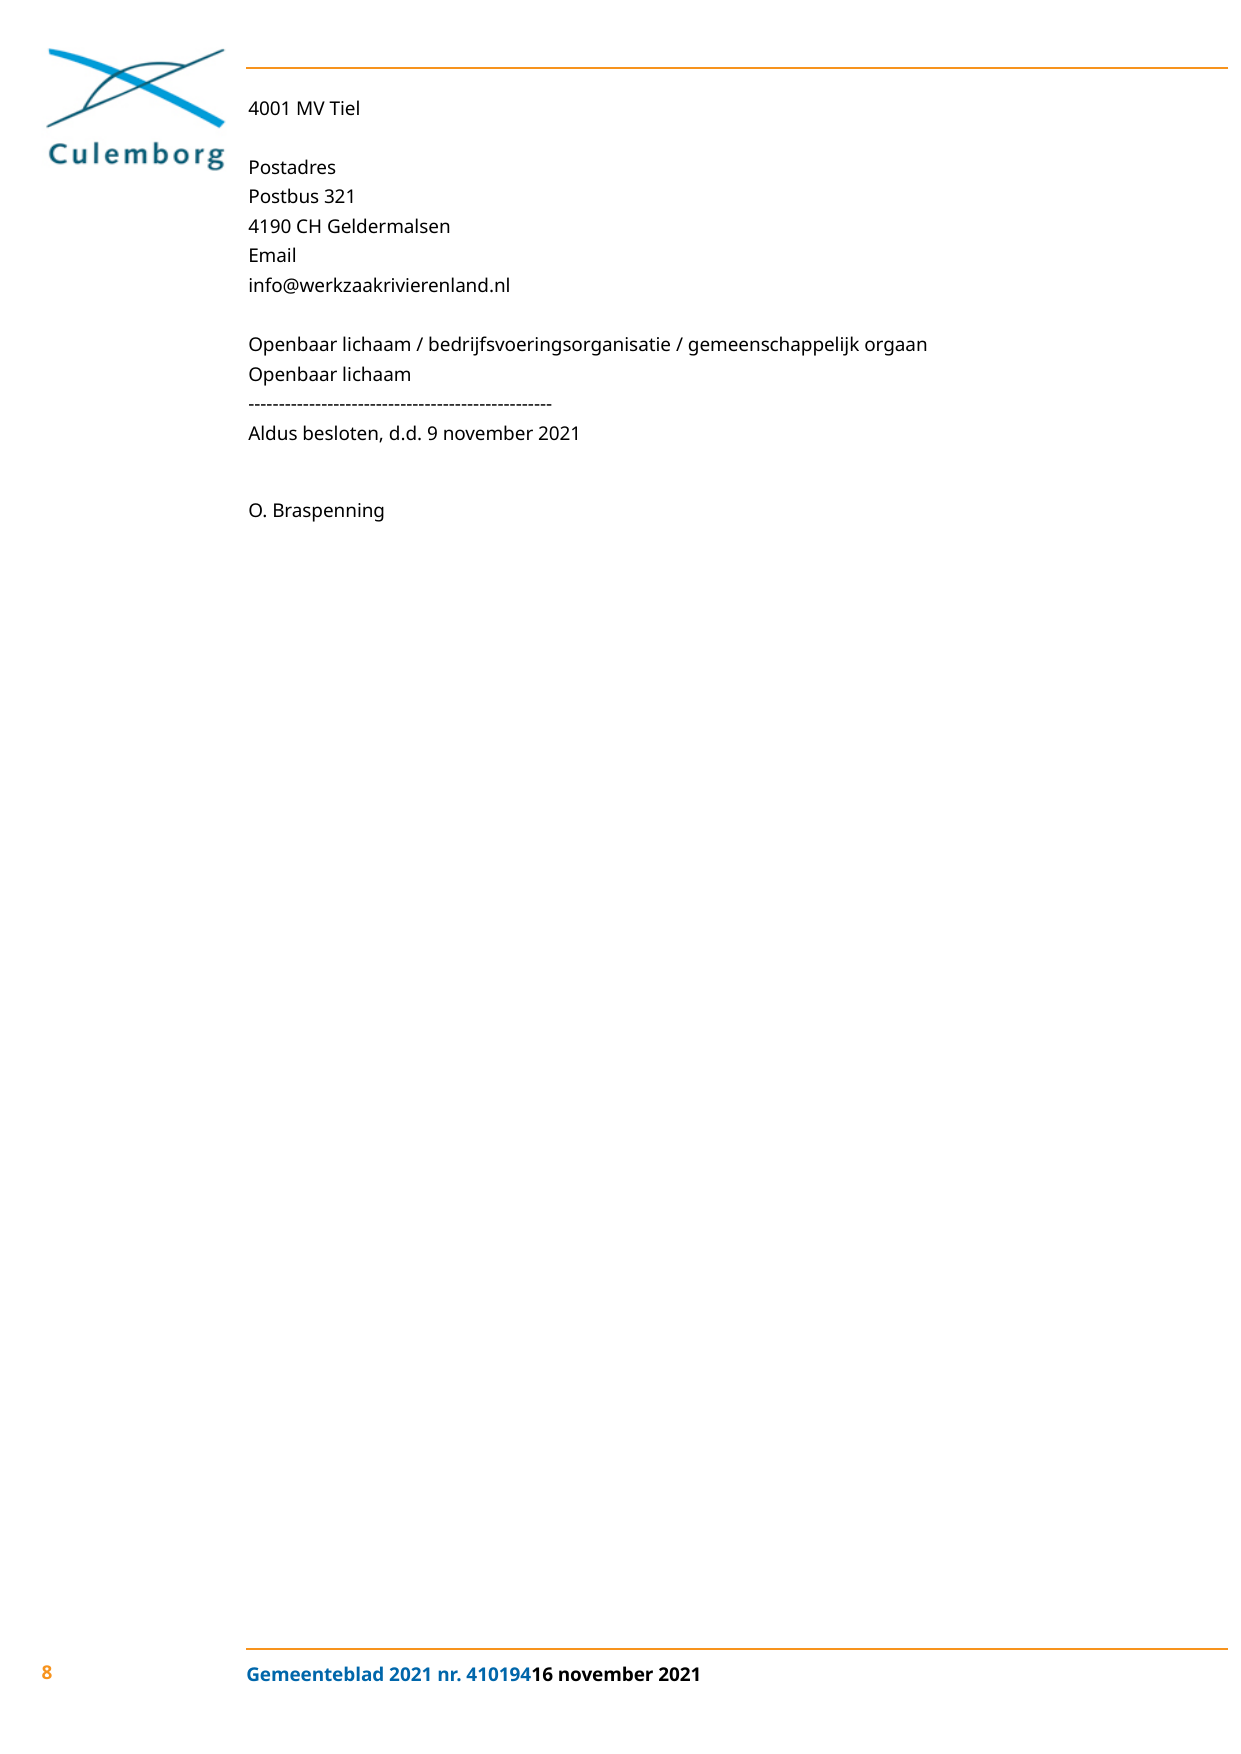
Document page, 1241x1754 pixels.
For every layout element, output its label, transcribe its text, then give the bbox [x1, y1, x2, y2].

text Email [248, 243, 1152, 268]
text Postadres [248, 154, 1152, 180]
text Postbus 321 [248, 183, 1152, 209]
text -------------------------------------------------- [248, 391, 1152, 416]
text O. Braspenning [248, 497, 1152, 523]
text info@werkzaakrivierenland.nl [248, 272, 1152, 298]
text 4001 MV Tiel [248, 95, 1152, 121]
text Aldus besloten, d.d. 9 november 2021 [248, 420, 1152, 446]
picture [41, 47, 231, 172]
text 4190 CH Geldermalsen [248, 213, 1152, 239]
text Openbaar lichaam [248, 361, 1152, 387]
text Openbaar lichaam / bedrijfsvoeringsorganisatie / gemeenschappelijk orgaan [248, 331, 1152, 357]
